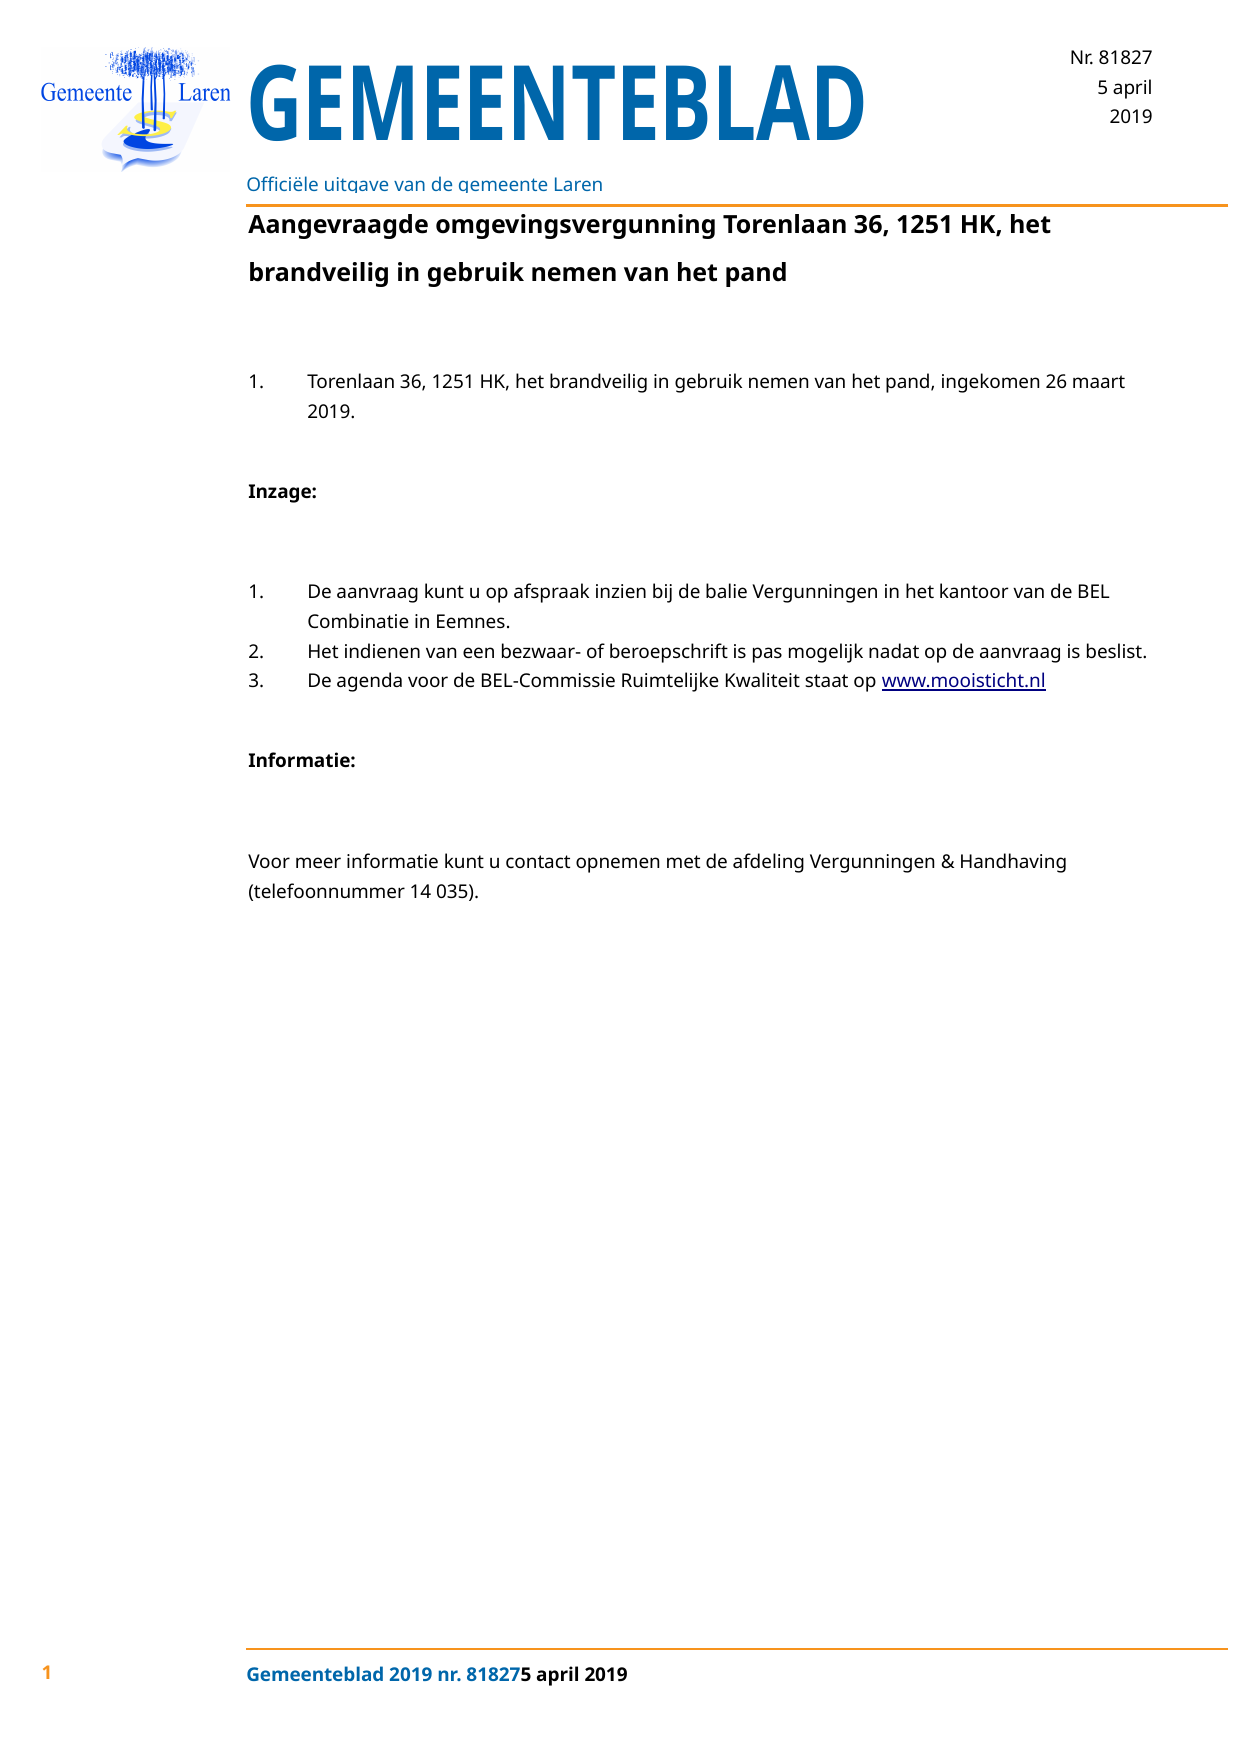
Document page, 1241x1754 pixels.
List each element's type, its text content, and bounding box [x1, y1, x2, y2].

list Torenlaan 36, 1251 HK, het brandveilig in gebruik nemen van het pand, ingekomen 26 maart 2019. [248, 368, 1152, 424]
text Informatie: [248, 747, 1152, 773]
list De agenda voor de BEL-Commissie Ruimtelijke Kwaliteit staat op www.mooisticht.nl [248, 667, 1152, 693]
picture [41, 47, 231, 172]
list Het indienen van een bezwaar- of beroepschrift is pas mogelijk nadat op de aanvraag is beslist. [248, 638, 1152, 664]
text Inzage: [248, 478, 1152, 504]
text Voor meer informatie kunt u contact opnemen met de afdeling Vergunningen & Handhaving (telefoonnummer 14 035). [248, 848, 1152, 904]
list De aanvraag kunt u op afspraak inzien bij de balie Vergunningen in het kantoor van de BEL Combinatie in Eemnes. [248, 579, 1152, 634]
text Aangevraagde omgevingsvergunning Torenlaan 36, 1251 HK, het brandveilig in gebruik nemen van het pand [248, 207, 1152, 288]
